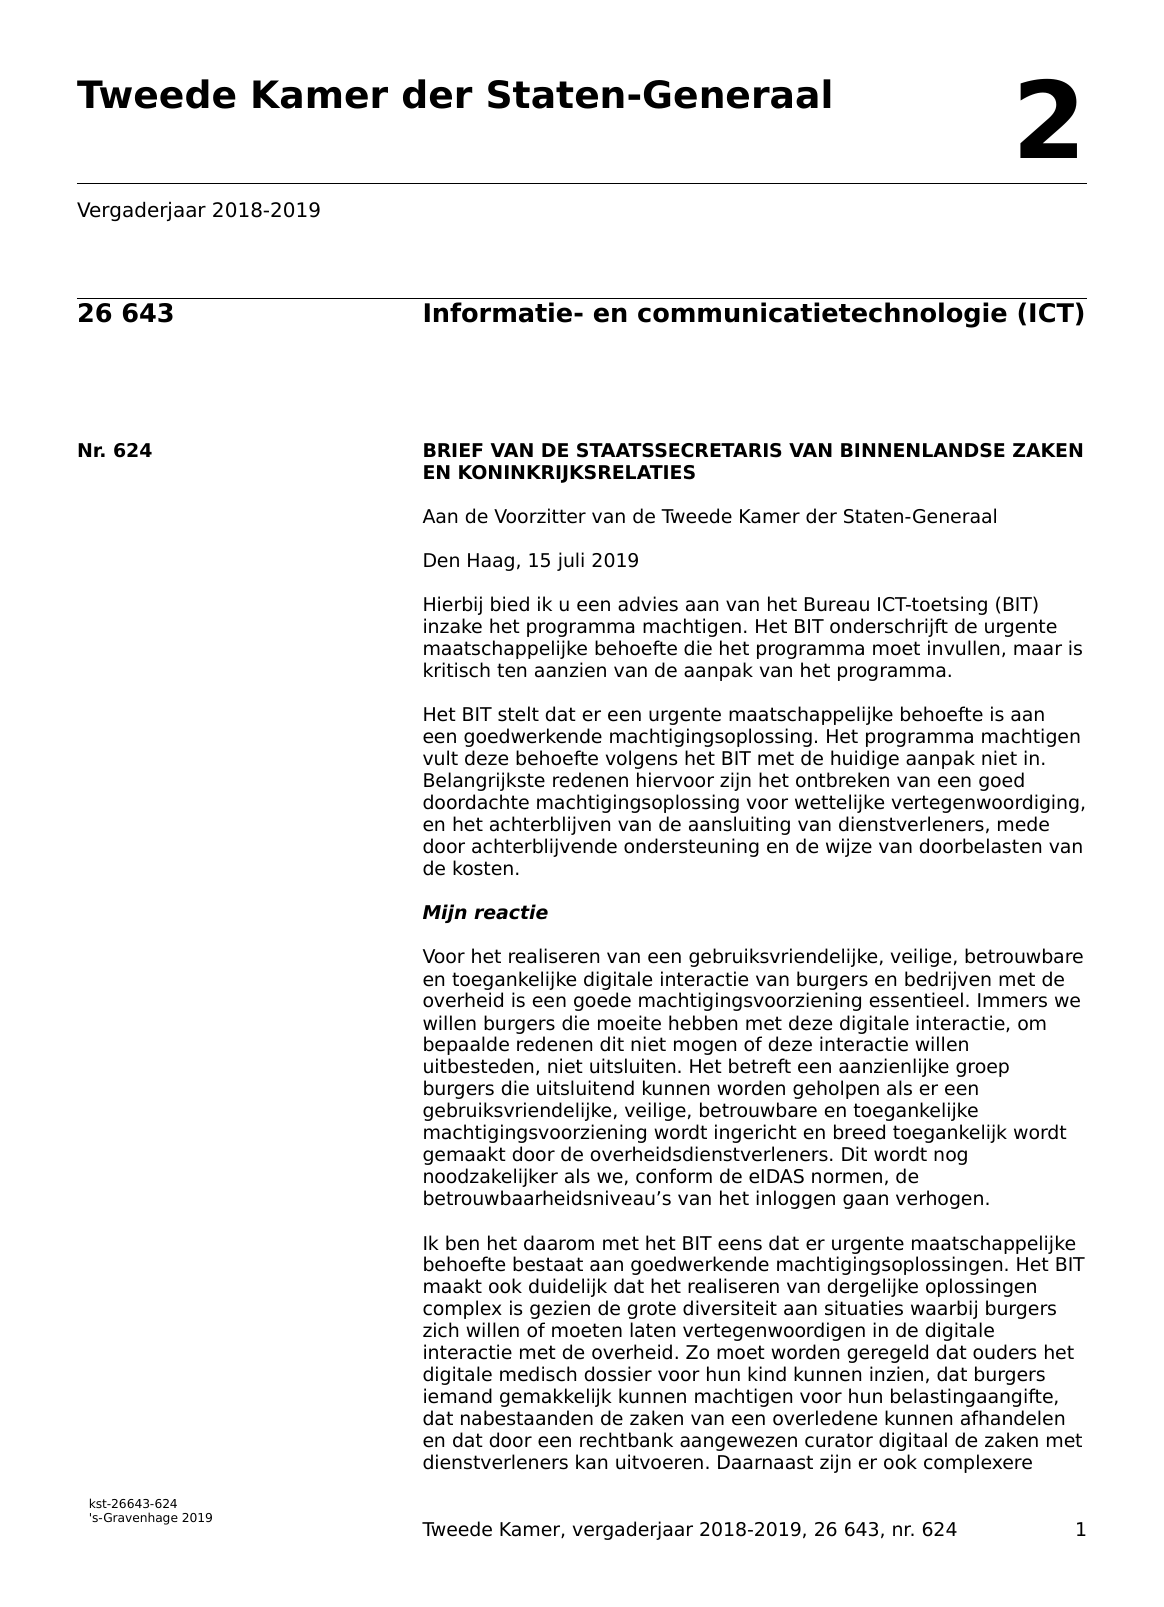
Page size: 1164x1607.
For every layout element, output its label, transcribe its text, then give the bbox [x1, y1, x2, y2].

subtitle 26 643 Informatie- en communicatietechnologie (ICT) [77, 299, 1087, 329]
text kst-26643-624 [88, 1497, 323, 1511]
table_header Tweede Kamer der Staten-Generaal [77, 59, 886, 183]
table_header 2 [886, 59, 1087, 183]
subtitle Mijn reactie [422, 902, 1087, 924]
subtitle Nr. 624 BRIEF VAN DE STAATSSECRETARIS VAN BINNENLANDSE ZAKEN EN KONINKRIJKSRELATIES [77, 440, 1087, 484]
text Den Haag, 15 juli 2019 [422, 550, 1087, 572]
text Aan de Voorzitter van de Tweede Kamer der Staten-Generaal [422, 506, 1087, 528]
text Hierbij bied ik u een advies aan van het Bureau ICT-toetsing (BIT) inzake het programma machtigen. Het BIT onderschrijft de urgente maatschappelijke behoefte die het programma moet invullen, maar is kritisch ten aanzien van de aanpak van het programma. [422, 594, 1087, 682]
text Het BIT stelt dat er een urgente maatschappelijke behoefte is aan een goedwerkende machtigingsoplossing. Het programma machtigen vult deze behoefte volgens het BIT met de huidige aanpak niet in. Belangrijkste redenen hiervoor zijn het ontbreken van een goed doordachte machtigingsoplossing voor wettelijke vertegenwoordiging, en het achterblijven van de aansluiting van dienstverleners, mede door achterblijvende ondersteuning en de wijze van doorbelasten van de kosten. [422, 704, 1087, 880]
text Voor het realiseren van een gebruiksvriendelijke, veilige, betrouwbare en toegankelijke digitale interactie van burgers en bedrijven met de overheid is een goede machtigingsvoorziening essentieel. Immers we willen burgers die moeite hebben met deze digitale interactie, om bepaalde redenen dit niet mogen of deze interactie willen uitbesteden, niet uitsluiten. Het betreft een aanzienlijke groep burgers die uitsluitend kunnen worden geholpen als er een gebruiksvriendelijke, veilige, betrouwbare en toegankelijke machtigingsvoorziening wordt ingericht en breed toegankelijk wordt gemaakt door de overheidsdienstverleners. Dit wordt nog noodzakelijker als we, conform de eIDAS normen, de betrouwbaarheidsniveau’s van het inloggen gaan verhogen. [422, 946, 1087, 1210]
text 's-Gravenhage 2019 [88, 1511, 323, 1525]
table_cell Vergaderjaar 2018-2019 [77, 184, 1087, 298]
text Ik ben het daarom met het BIT eens dat er urgente maatschappelijke behoefte bestaat aan goedwerkende machtigingsoplossingen. Het BIT maakt ook duidelijk dat het realiseren van dergelijke oplossingen complex is gezien de grote diversiteit aan situaties waarbij burgers zich willen of moeten laten vertegenwoordigen in de digitale interactie met de overheid. Zo moet worden geregeld dat ouders het digitale medisch dossier voor hun kind kunnen inzien, dat burgers iemand gemakkelijk kunnen machtigen voor hun belastingaangifte, dat nabestaanden de zaken van een overledene kunnen afhandelen en dat door een rechtbank aangewezen curator digitaal de zaken met dienstverleners kan uitvoeren. Daarnaast zijn er ook complexere [422, 1232, 1087, 1474]
